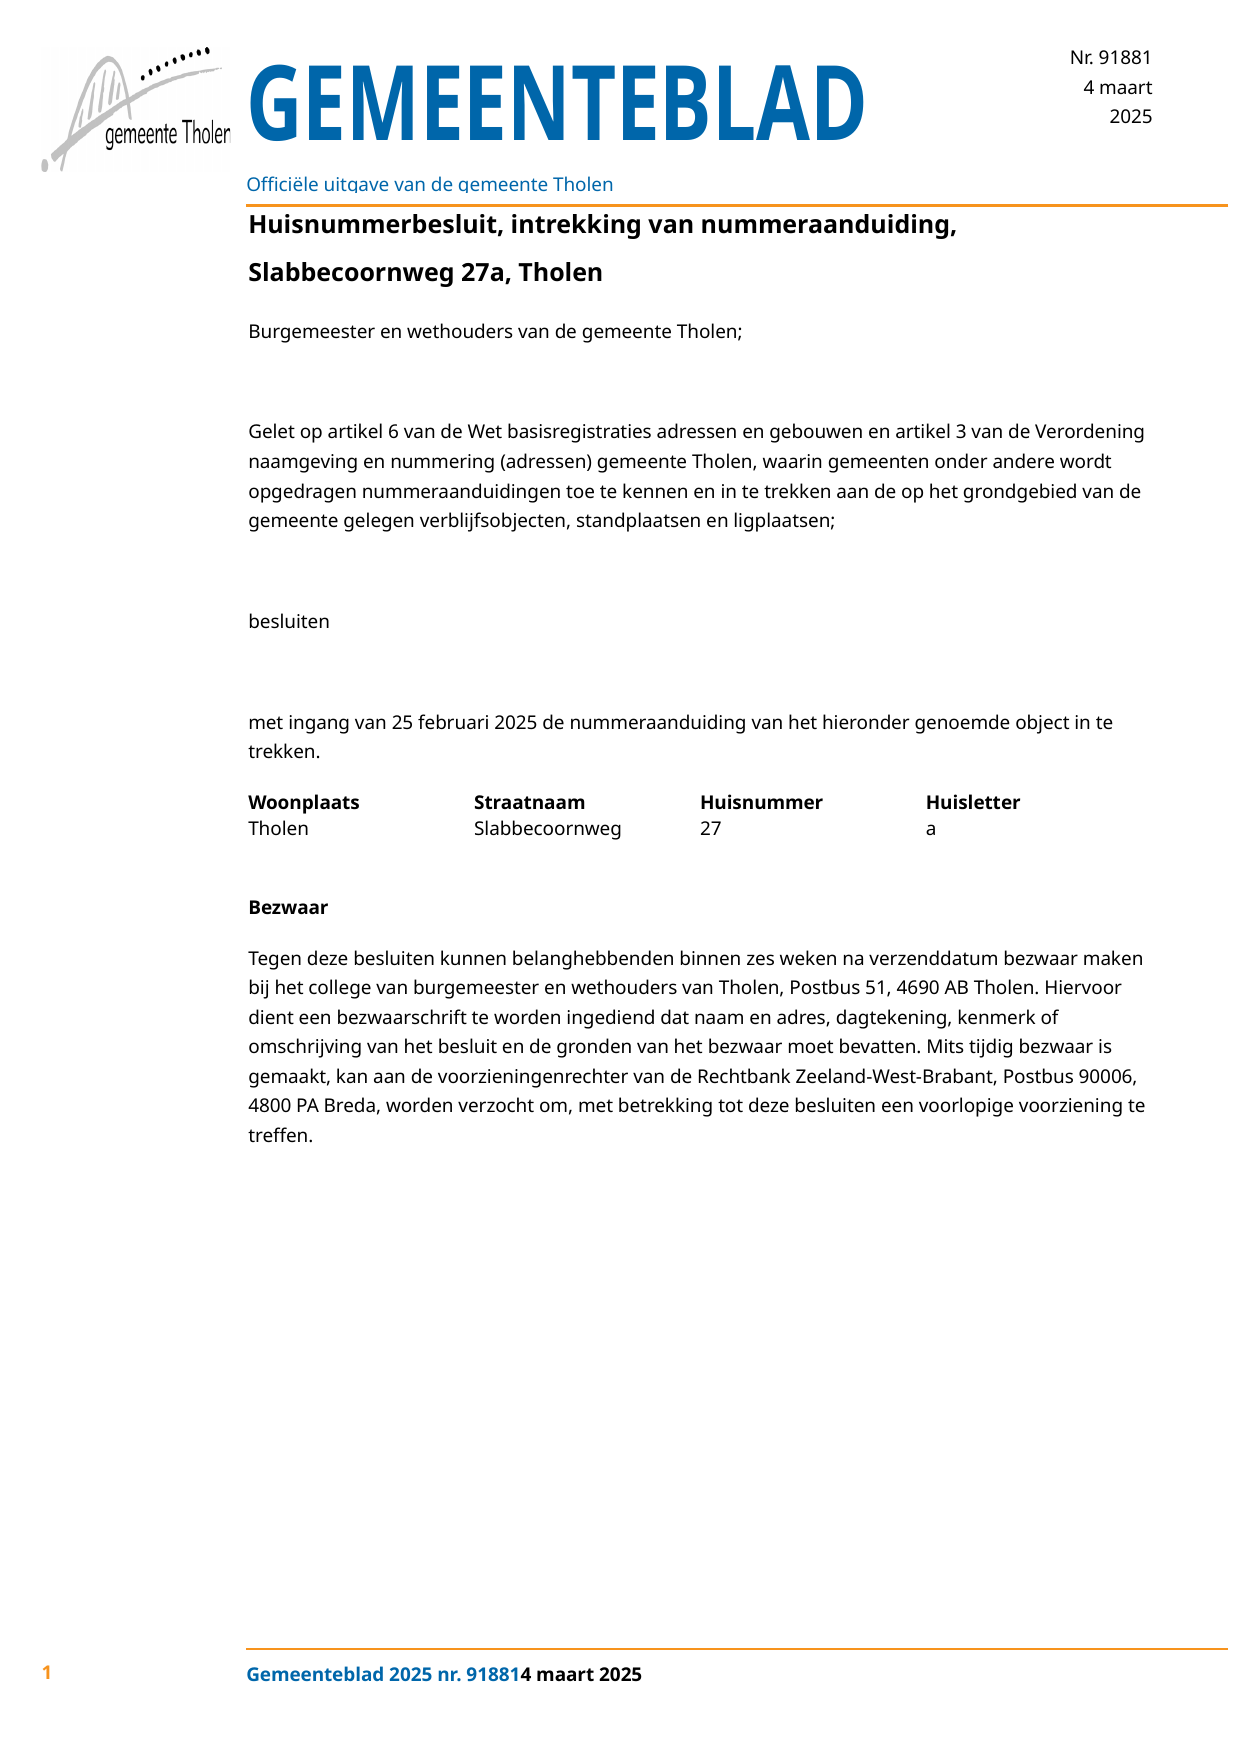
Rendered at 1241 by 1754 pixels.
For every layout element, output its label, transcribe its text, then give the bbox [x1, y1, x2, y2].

text besluiten [248, 608, 1152, 634]
picture [41, 47, 231, 172]
table_header Huisletter [926, 789, 1152, 815]
text Tegen deze besluiten kunnen belanghebbenden binnen zes weken na verzenddatum bezwaar maken bij het college van burgemeester en wethouders van Tholen, Postbus 51, 4690 AB Tholen. Hiervoor dient een bezwaarschrift te worden ingediend dat naam en adres, dagtekening, kenmerk of omschrijving van het besluit en de gronden van het bezwaar moet bevatten. Mits tijdig bezwaar is gemaakt, kan aan de voorzieningenrechter van de Rechtbank Zeeland-West-Brabant, Postbus 90006, 4800 PA Breda, worden verzocht om, met betrekking tot deze besluiten een voorlopige voorziening te treffen. [248, 945, 1152, 1148]
text Bezwaar [248, 894, 1152, 920]
table_header Huisnummer [700, 789, 926, 815]
table_header Straatnaam [474, 789, 700, 815]
table_cell a [926, 815, 1152, 841]
table_cell 27 [700, 815, 926, 841]
table_header Woonplaats [248, 789, 474, 815]
text Burgemeester en wethouders van de gemeente Tholen; [248, 318, 1152, 344]
table_cell Tholen [248, 815, 474, 841]
text Gelet op artikel 6 van de Wet basisregistraties adressen en gebouwen en artikel 3 van de Verordening naamgeving en nummering (adressen) gemeente Tholen, waarin gemeenten onder andere wordt opgedragen nummeraanduidingen toe te kennen en in te trekken aan de op het grondgebied van de gemeente gelegen verblijfsobjecten, standplaatsen en ligplaatsen; [248, 419, 1152, 533]
table_cell Slabbecoornweg [474, 815, 700, 841]
text Huisnummerbesluit, intrekking van nummeraanduiding, Slabbecoornweg 27a, Tholen [248, 207, 1152, 288]
text met ingang van 25 februari 2025 de nummeraanduiding van het hieronder genoemde object in te trekken. [248, 709, 1152, 764]
